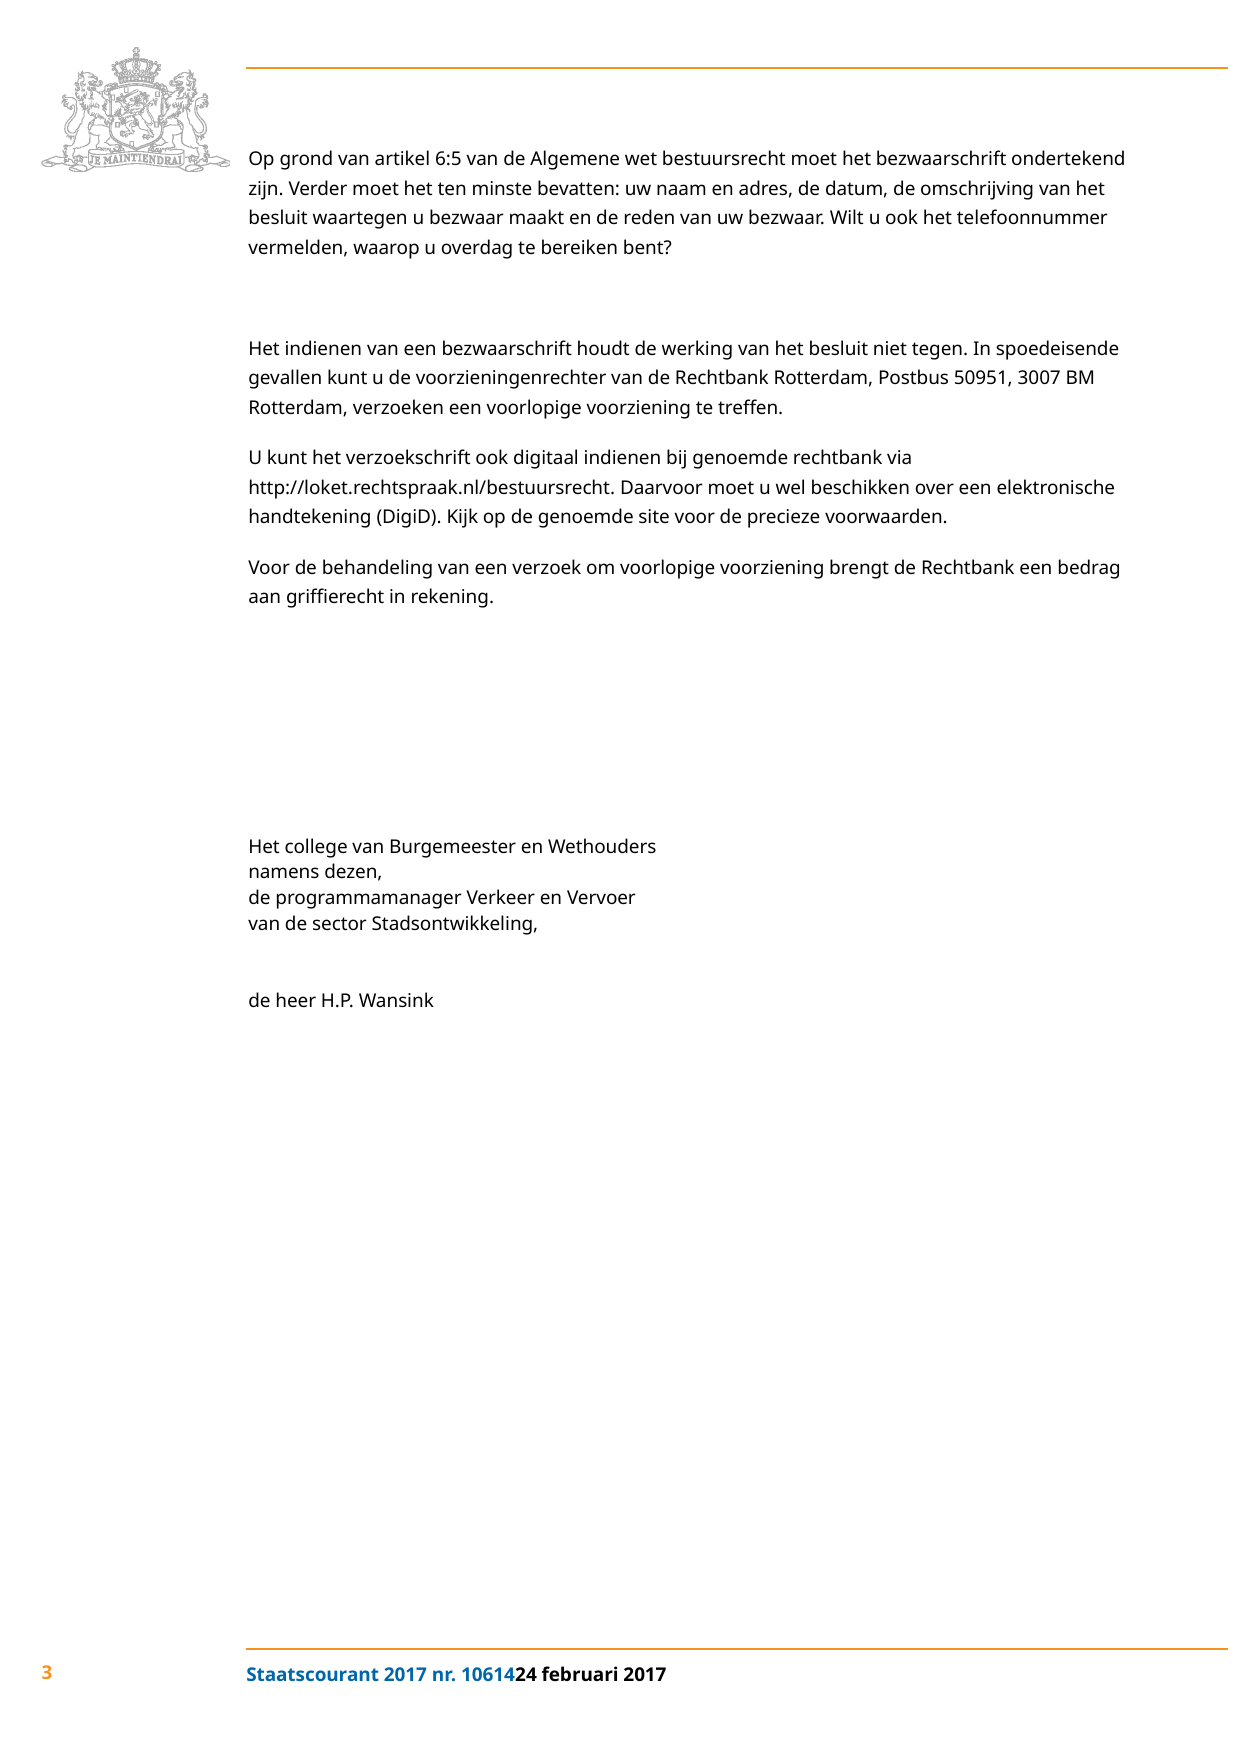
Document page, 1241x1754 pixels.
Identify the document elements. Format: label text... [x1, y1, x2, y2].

picture [41, 47, 231, 172]
text Op grond van artikel 6:5 van de Algemene wet bestuursrecht moet het bezwaarschrift ondertekend zijn. Verder moet het ten minste bevatten: uw naam en adres, de datum, de omschrijving van het besluit waartegen u bezwaar maakt en de reden van uw bezwaar. Wilt u ook het telefoonnummer vermelden, waarop u overdag te bereiken bent? [248, 145, 1152, 260]
text U kunt het verzoekschrift ook digitaal indienen bij genoemde rechtbank via http://loket.rechtspraak.nl/bestuursrecht. Daarvoor moet u wel beschikken over een elektronische handtekening (DigiD). Kijk op de genoemde site voor de precieze voorwaarden. [248, 444, 1152, 529]
text Voor de behandeling van een verzoek om voorlopige voorziening brengt de Rechtbank een bedrag aan griffierecht in rekening. [248, 554, 1152, 609]
text Het college van Burgemeester en Wethouders [248, 833, 1152, 859]
text van de sector Stadsontwikkeling, [248, 910, 1152, 936]
text Het indienen van een bezwaarschrift houdt de werking van het besluit niet tegen. In spoedeisende gevallen kunt u de voorzieningenrechter van de Rechtbank Rotterdam, Postbus 50951, 3007 BM Rotterdam, verzoeken een voorlopige voorziening te treffen. [248, 335, 1152, 420]
text de heer H.P. Wansink [248, 987, 1152, 1013]
text namens dezen, [248, 859, 1152, 884]
text de programmamanager Verkeer en Vervoer [248, 884, 1152, 910]
